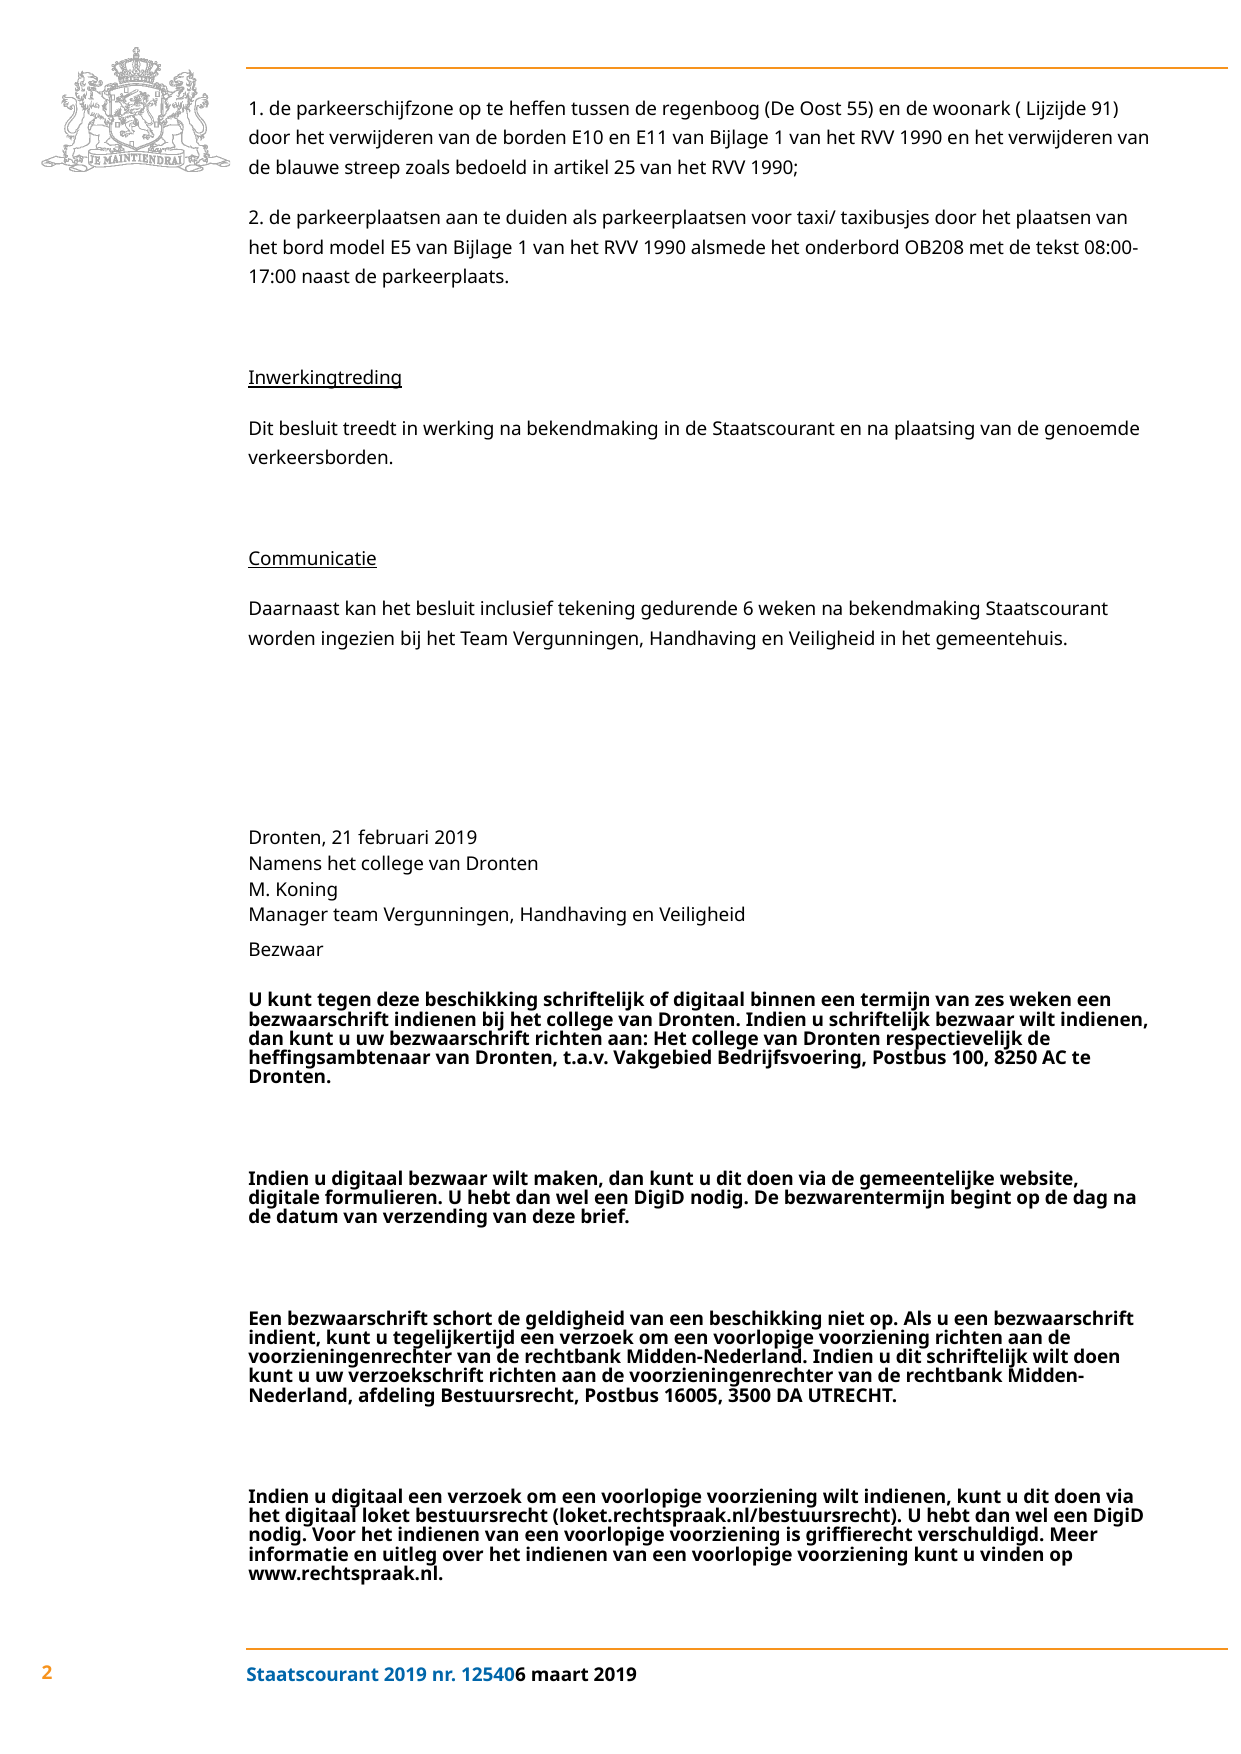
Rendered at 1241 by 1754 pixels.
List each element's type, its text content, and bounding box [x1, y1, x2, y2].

text Communicatie [248, 545, 1152, 571]
text U kunt tegen deze beschikking schriftelijk of digitaal binnen een termijn van zes weken een bezwaarschrift indienen bij het college van Dronten. Indien u schriftelijk bezwaar wilt indienen, dan kunt u uw bezwaarschrift richten aan: Het college van Dronten respectievelijk de heffingsambtenaar van Dronten, t.a.v. Vakgebied Bedrijfsvoering, Postbus 100, 8250 AC te Dronten. [248, 991, 1152, 1088]
text Dronten, 21 februari 2019 [248, 824, 1152, 850]
text Manager team Vergunningen, Handhaving en Veiligheid [248, 901, 1152, 927]
text 1. de parkeerschijfzone op te heffen tussen de regenboog (De Oost 55) en de woonark ( Lijzijde 91) door het verwijderen van de borden E10 en E11 van Bijlage 1 van het RVV 1990 en het verwijderen van de blauwe streep zoals bedoeld in artikel 25 van het RVV 1990; [248, 95, 1152, 180]
text Een bezwaarschrift schort de geldigheid van een beschikking niet op. Als u een bezwaarschrift indient, kunt u tegelijkertijd een verzoek om een voorlopige voorziening richten aan de voorzieningenrechter van de rechtbank Midden-Nederland. Indien u dit schriftelijk wilt doen kunt u uw verzoekschrift richten aan de voorzieningenrechter van de rechtbank Midden-Nederland, afdeling Bestuursrecht, Postbus 16005, 3500 DA UTRECHT. [248, 1309, 1152, 1406]
text M. Koning [248, 876, 1152, 901]
text Indien u digitaal een verzoek om een voorlopige voorziening wilt indienen, kunt u dit doen via het digitaal loket bestuursrecht (loket.rechtspraak.nl/bestuursrecht). U hebt dan wel een DigiD nodig. Voor het indienen van een voorlopige voorziening is griffierecht verschuldigd. Meer informatie en uitleg over het indienen van een voorlopige voorziening kunt u vinden op www.rechtspraak.nl. [248, 1488, 1152, 1584]
text Inwerkingtreding [248, 364, 1152, 390]
text Indien u digitaal bezwaar wilt maken, dan kunt u dit doen via de gemeentelijke website, digitale formulieren. U hebt dan wel een DigiD nodig. De bezwarentermijn begint op de dag na de datum van verzending van deze brief. [248, 1170, 1152, 1228]
text 2. de parkeerplaatsen aan te duiden als parkeerplaatsen voor taxi/ taxibusjes door het plaatsen van het bord model E5 van Bijlage 1 van het RVV 1990 alsmede het onderbord OB208 met de tekst 08:00-17:00 naast de parkeerplaats. [248, 204, 1152, 289]
text Daarnaast kan het besluit inclusief tekening gedurende 6 weken na bekendmaking Staatscourant worden ingezien bij het Team Vergunningen, Handhaving en Veiligheid in het gemeentehuis. [248, 596, 1152, 651]
text Dit besluit treedt in werking na bekendmaking in de Staatscourant en na plaatsing van de genoemde verkeersborden. [248, 415, 1152, 470]
text Bezwaar [248, 941, 1152, 960]
text Namens het college van Dronten [248, 850, 1152, 876]
picture [41, 47, 231, 172]
